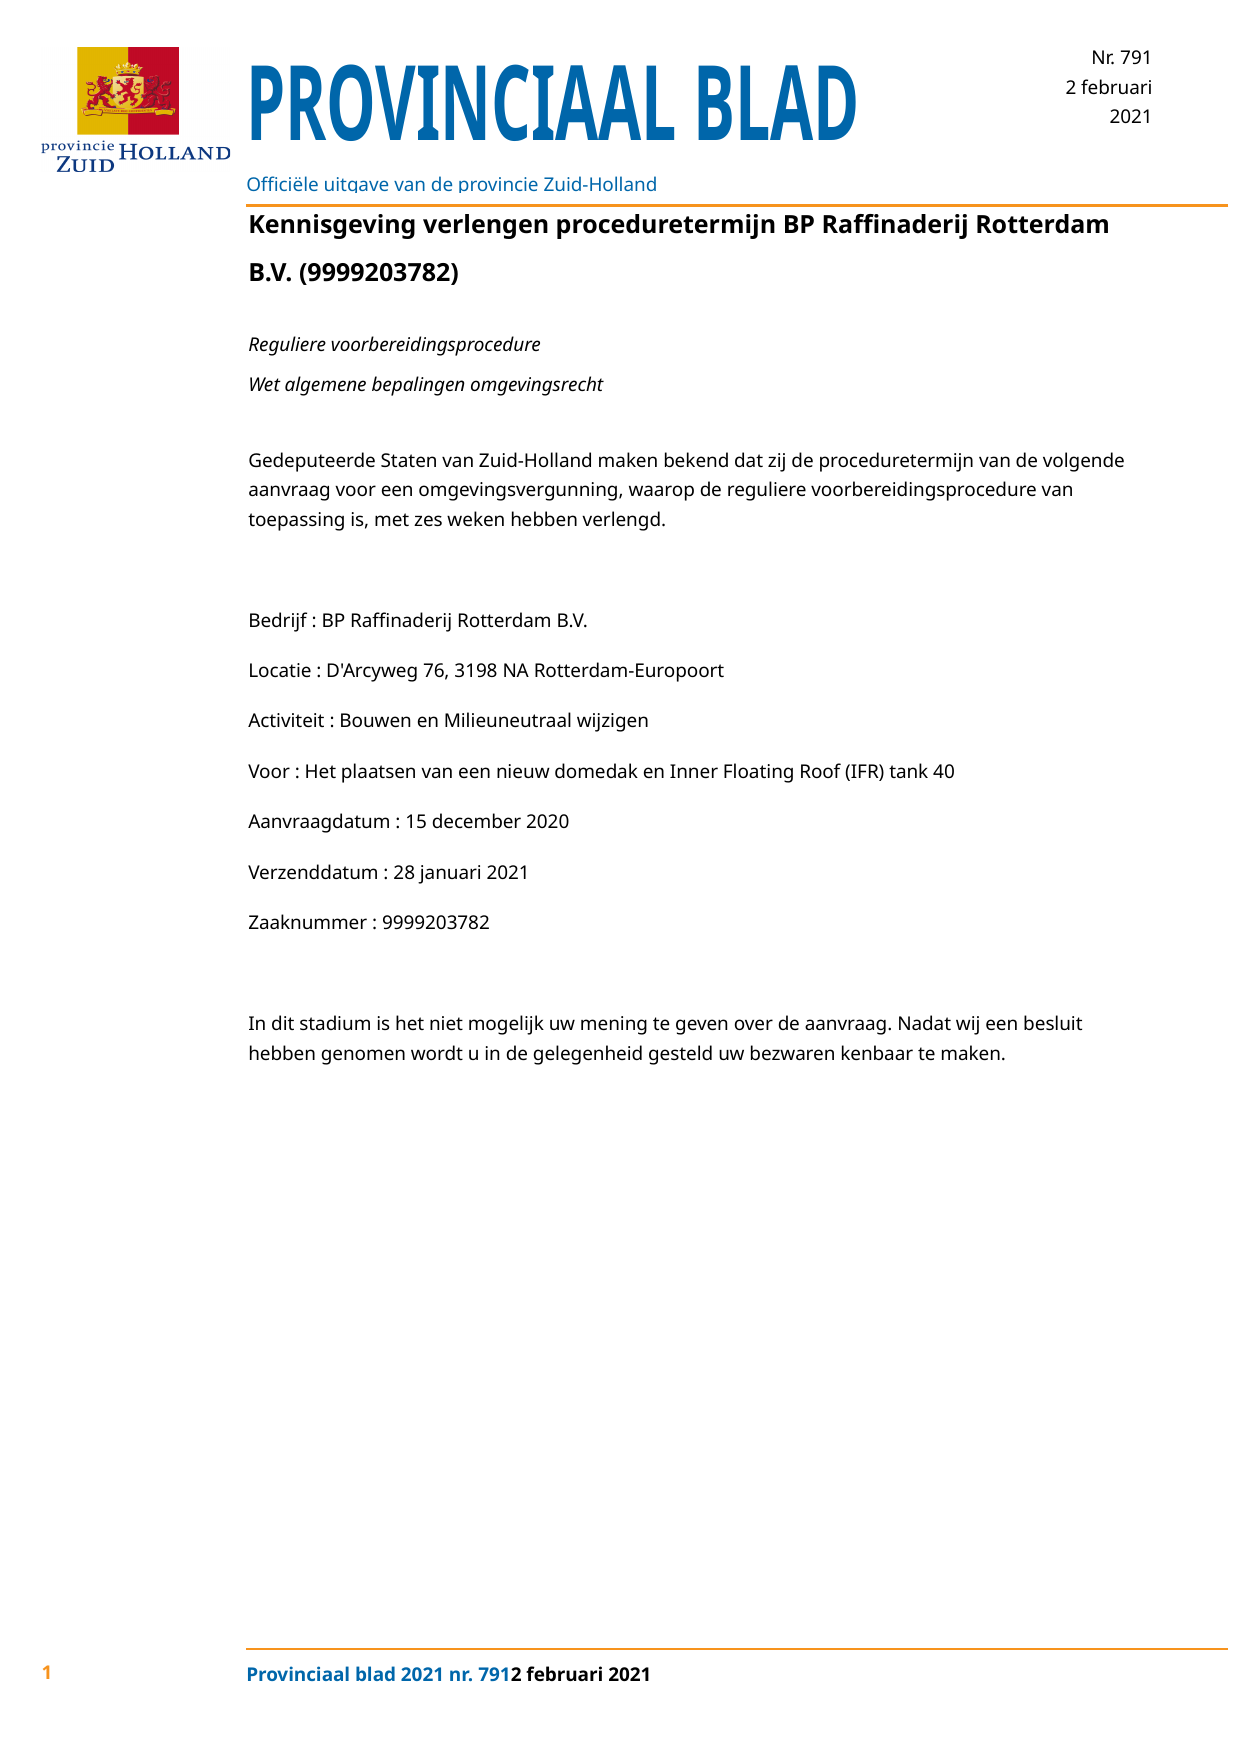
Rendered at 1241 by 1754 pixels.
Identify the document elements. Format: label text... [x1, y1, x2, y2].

picture [41, 47, 231, 172]
text Kennisgeving verlengen proceduretermijn BP Raffinaderij Rotterdam B.V. (9999203782) [248, 207, 1152, 288]
text Zaaknummer : 9999203782 [248, 909, 1152, 935]
text In dit stadium is het niet mogelijk uw mening te geven over de aanvraag. Nadat wij een besluit hebben genomen wordt u in de gelegenheid gesteld uw bezwaren kenbaar te maken. [248, 1010, 1152, 1066]
text Bedrijf : BP Raffinaderij Rotterdam B.V. [248, 607, 1152, 633]
text Gedeputeerde Staten van Zuid-Holland maken bekend dat zij de proceduretermijn van de volgende aanvraag voor een omgevingsvergunning, waarop de reguliere voorbereidingsprocedure van toepassing is, met zes weken hebben verlengd. [248, 447, 1152, 532]
text Locatie : D'Arcyweg 76, 3198 NA Rotterdam-Europoort [248, 657, 1152, 683]
text Reguliere voorbereidingsprocedure [248, 331, 1152, 357]
text Activiteit : Bouwen en Milieuneutraal wijzigen [248, 708, 1152, 733]
text Wet algemene bepalingen omgevingsrecht [248, 371, 1152, 396]
text Voor : Het plaatsen van een nieuw domedak en Inner Floating Roof (IFR) tank 40 [248, 758, 1152, 784]
text Aanvraagdatum : 15 december 2020 [248, 808, 1152, 834]
text Verzenddatum : 28 januari 2021 [248, 859, 1152, 885]
